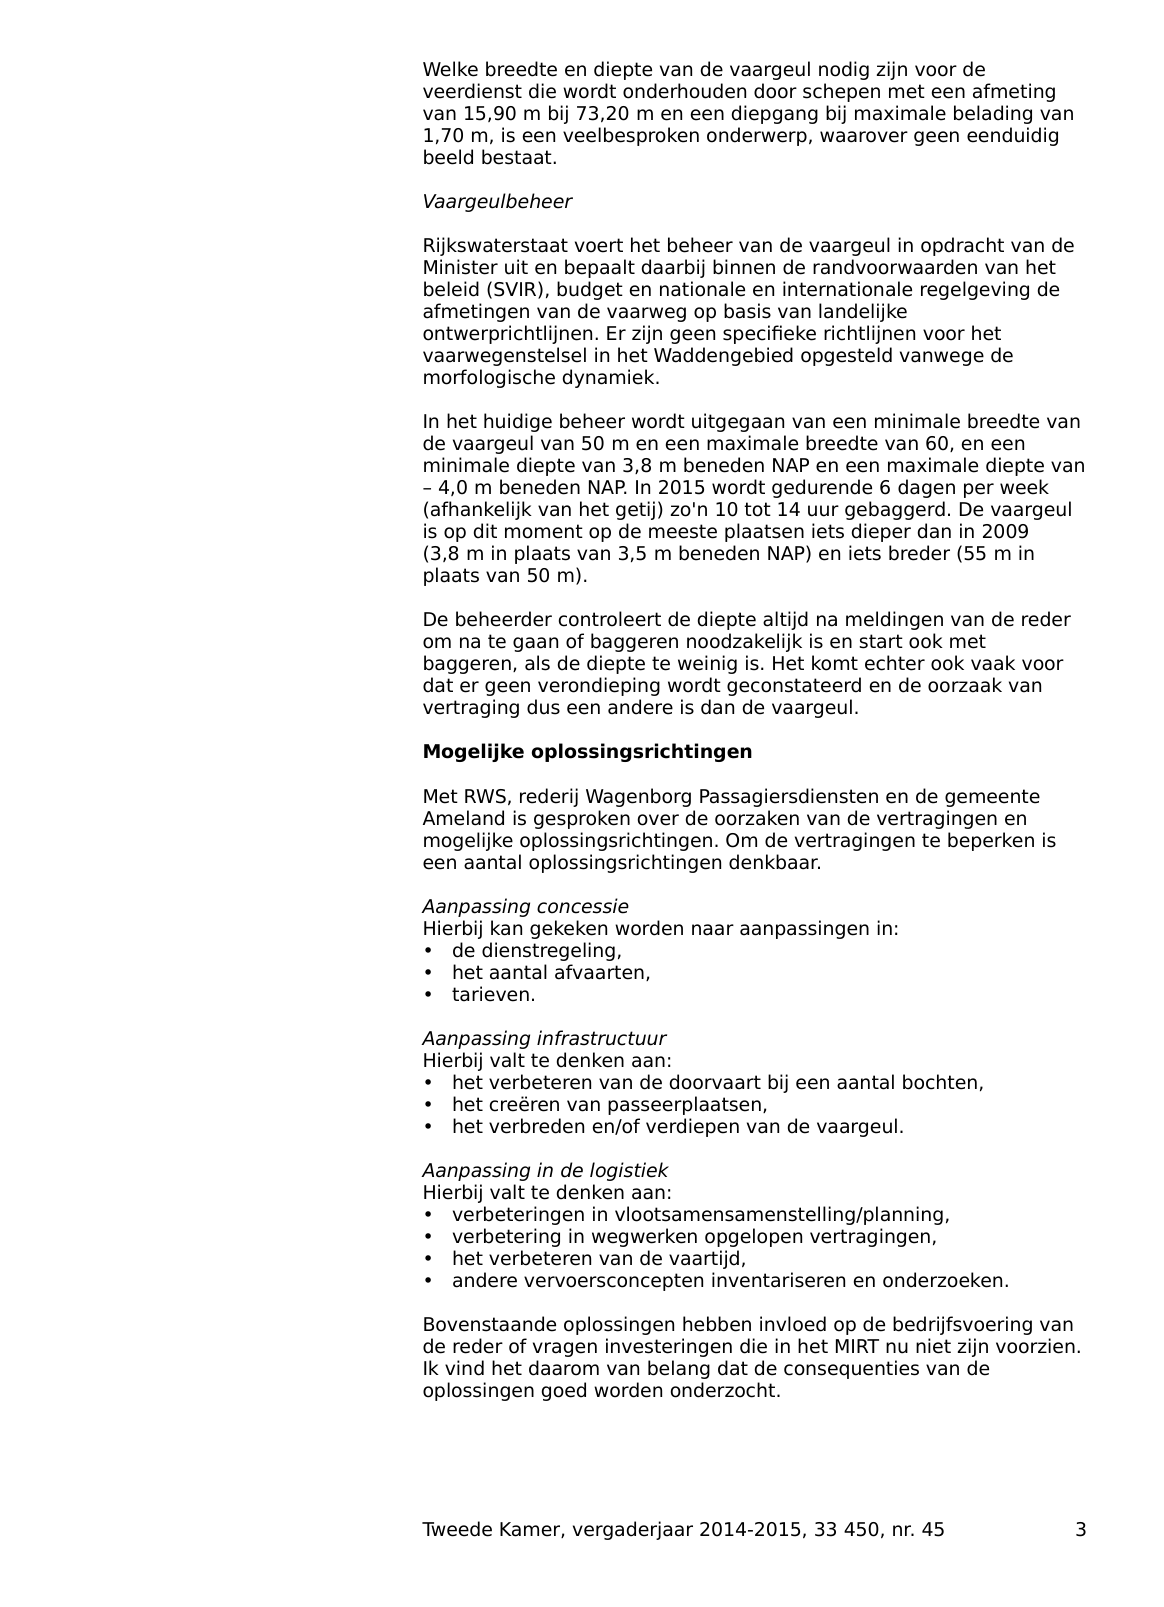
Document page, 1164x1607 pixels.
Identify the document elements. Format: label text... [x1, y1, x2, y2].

text • het verbeteren van de vaartijd, [422, 1248, 1087, 1270]
text • verbetering in wegwerken opgelopen vertragingen, [422, 1226, 1087, 1248]
text Hierbij valt te denken aan: [422, 1050, 1087, 1072]
text In het huidige beheer wordt uitgegaan van een minimale breedte van de vaargeul van 50 m en een maximale breedte van 60, en een minimale diepte van 3,8 m beneden NAP en een maximale diepte van – 4,0 m beneden NAP. In 2015 wordt gedurende 6 dagen per week (afhankelijk van het getij) zo'n 10 tot 14 uur gebaggerd. De vaargeul is op dit moment op de meeste plaatsen iets dieper dan in 2009 (3,8 m in plaats van 3,5 m beneden NAP) en iets breder (55 m in plaats van 50 m). [422, 411, 1087, 587]
text Welke breedte en diepte van de vaargeul nodig zijn voor de veerdienst die wordt onderhouden door schepen met een afmeting van 15,90 m bij 73,20 m en een diepgang bij maximale belading van 1,70 m, is een veelbesproken onderwerp, waarover geen eenduidig beeld bestaat. [422, 59, 1087, 169]
text • verbeteringen in vlootsamensamenstelling/planning, [422, 1204, 1087, 1226]
text Met RWS, rederij Wagenborg Passagiersdiensten en de gemeente Ameland is gesproken over de oorzaken van de vertragingen en mogelijke oplossingsrichtingen. Om de vertragingen te beperken is een aantal oplossingsrichtingen denkbaar. [422, 786, 1087, 873]
text • andere vervoersconcepten inventariseren en onderzoeken. [422, 1270, 1087, 1292]
text • tarieven. [422, 984, 1087, 1006]
text • het aantal afvaarten, [422, 962, 1087, 984]
text Rijkswaterstaat voert het beheer van de vaargeul in opdracht van de Minister uit en bepaalt daarbij binnen de randvoorwaarden van het beleid (SVIR), budget en nationale en internationale regelgeving de afmetingen van de vaarweg op basis van landelijke ontwerprichtlijnen. Er zijn geen specifieke richtlijnen voor het vaarwegenstelsel in het Waddengebied opgesteld vanwege de morfologische dynamiek. [422, 235, 1087, 389]
subtitle Aanpassing in de logistiek [422, 1160, 1087, 1182]
text • het creëren van passeerplaatsen, [422, 1094, 1087, 1116]
subtitle Vaargeulbeheer [422, 191, 1087, 213]
subtitle Mogelijke oplossingsrichtingen [422, 741, 1087, 763]
text • het verbeteren van de doorvaart bij een aantal bochten, [422, 1072, 1087, 1094]
subtitle Aanpassing concessie [422, 896, 1087, 918]
text • het verbreden en/of verdiepen van de vaargeul. [422, 1116, 1087, 1138]
text Bovenstaande oplossingen hebben invloed op de bedrijfsvoering van de reder of vragen investeringen die in het MIRT nu niet zijn voorzien. Ik vind het daarom van belang dat de consequenties van de oplossingen goed worden onderzocht. [422, 1314, 1087, 1402]
subtitle Aanpassing infrastructuur [422, 1028, 1087, 1050]
text De beheerder controleert de diepte altijd na meldingen van de reder om na te gaan of baggeren noodzakelijk is en start ook met baggeren, als de diepte te weinig is. Het komt echter ook vaak voor dat er geen verondieping wordt geconstateerd en de oorzaak van vertraging dus een andere is dan de vaargeul. [422, 609, 1087, 719]
text Hierbij kan gekeken worden naar aanpassingen in: [422, 918, 1087, 940]
text • de dienstregeling, [422, 940, 1087, 962]
text Hierbij valt te denken aan: [422, 1182, 1087, 1204]
